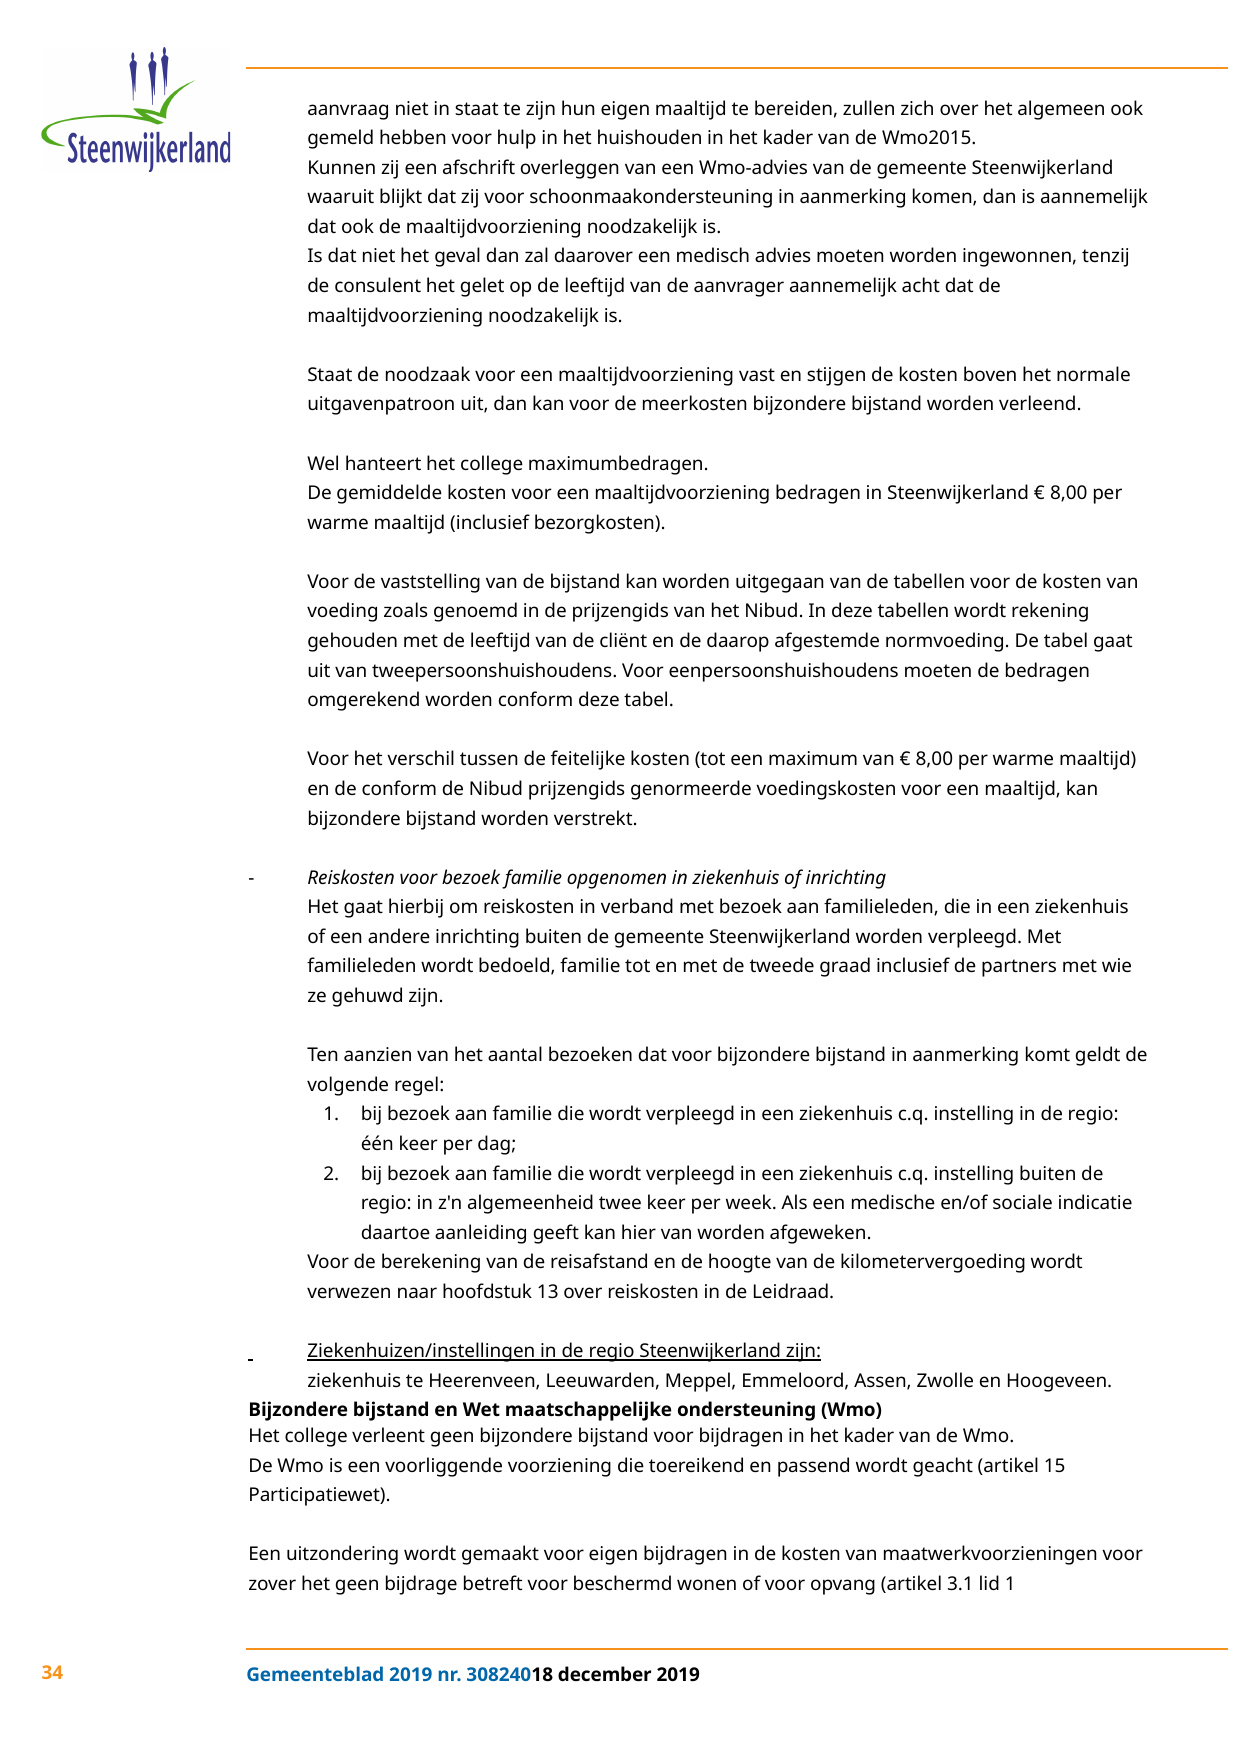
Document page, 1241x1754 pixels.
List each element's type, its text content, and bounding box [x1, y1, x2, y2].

text Bijzondere bijstand en Wet maatschappelijke ondersteuning (Wmo) [248, 1396, 1152, 1422]
picture [41, 47, 231, 172]
list aanvraag niet in staat te zijn hun eigen maaltijd te bereiden, zullen zich over het algemeen ook gemeld hebben voor hulp in het huishouden in het kader van de Wmo2015. [248, 95, 1152, 150]
list Voor het verschil tussen de feitelijke kosten (tot een maximum van € 8,00 per warme maaltijd) en de conform de Nibud prijzengids genormeerde voedingskosten voor een maaltijd, kan bijzondere bijstand worden verstrekt. [248, 746, 1152, 831]
list De gemiddelde kosten voor een maaltijdvoorziening bedragen in Steenwijkerland € 8,00 per warme maaltijd (inclusief bezorgkosten). [248, 479, 1152, 535]
list Ten aanzien van het aantal bezoeken dat voor bijzondere bijstand in aanmerking komt geldt de volgende regel: [248, 1041, 1152, 1097]
list Staat de noodzaak voor een maaltijdvoorziening vast en stijgen de kosten boven het normale uitgavenpatroon uit, dan kan voor de meerkosten bijzondere bijstand worden verleend. [248, 361, 1152, 416]
list Het gaat hierbij om reiskosten in verband met bezoek aan familieleden, die in een ziekenhuis of een andere inrichting buiten de gemeente Steenwijkerland worden verpleegd. Met familieleden wordt bedoeld, familie tot en met de tweede graad inclusief de partners met wie ze gehuwd zijn. [248, 893, 1152, 1008]
list bij bezoek aan familie die wordt verpleegd in een ziekenhuis c.q. instelling buiten de regio: in z'n algemeenheid twee keer per week. Als een medische en/of sociale indicatie daartoe aanleiding geeft kan hier van worden afgeweken. [323, 1160, 1152, 1245]
list Kunnen zij een afschrift overleggen van een Wmo-advies van de gemeente Steenwijkerland waaruit blijkt dat zij voor schoonmaakondersteuning in aanmerking komen, dan is aannemelijk dat ook de maaltijdvoorziening noodzakelijk is. [248, 154, 1152, 239]
list ziekenhuis te Heerenveen, Leeuwarden, Meppel, Emmeloord, Assen, Zwolle en Hoogeveen. [248, 1367, 1152, 1393]
text Het college verleent geen bijzondere bijstand voor bijdragen in het kader van de Wmo. [248, 1422, 1152, 1448]
list Wel hanteert het college maximumbedragen. [248, 450, 1152, 476]
list Is dat niet het geval dan zal daarover een medisch advies moeten worden ingewonnen, tenzij de consulent het gelet op de leeftijd van de aanvrager aannemelijk acht dat de maaltijdvoorziening noodzakelijk is. [248, 243, 1152, 328]
list Voor de berekening van de reisafstand en de hoogte van de kilometervergoeding wordt verwezen naar hoofdstuk 13 over reiskosten in de Leidraad. [248, 1248, 1152, 1304]
list Reiskosten voor bezoek familie opgenomen in ziekenhuis of inrichting [248, 864, 1152, 890]
list Ziekenhuizen/instellingen in de regio Steenwijkerland zijn: [248, 1337, 1152, 1363]
list Voor de vaststelling van de bijstand kan worden uitgegaan van de tabellen voor de kosten van voeding zoals genoemd in de prijzengids van het Nibud. In deze tabellen wordt rekening gehouden met de leeftijd van de cliënt en de daarop afgestemde normvoeding. De tabel gaat uit van tweepersoonshuishoudens. Voor eenpersoonshuishoudens moeten de bedragen omgerekend worden conform deze tabel. [248, 568, 1152, 712]
list bij bezoek aan familie die wordt verpleegd in een ziekenhuis c.q. instelling in de regio: één keer per dag; [323, 1101, 1152, 1156]
text Een uitzondering wordt gemaakt voor eigen bijdragen in de kosten van maatwerkvoorzieningen voor zover het geen bijdrage betreft voor beschermd wonen of voor opvang (artikel 3.1 lid 1 [248, 1541, 1152, 1596]
text De Wmo is een voorliggende voorziening die toereikend en passend wordt geacht (artikel 15 Participatiewet). [248, 1452, 1152, 1507]
